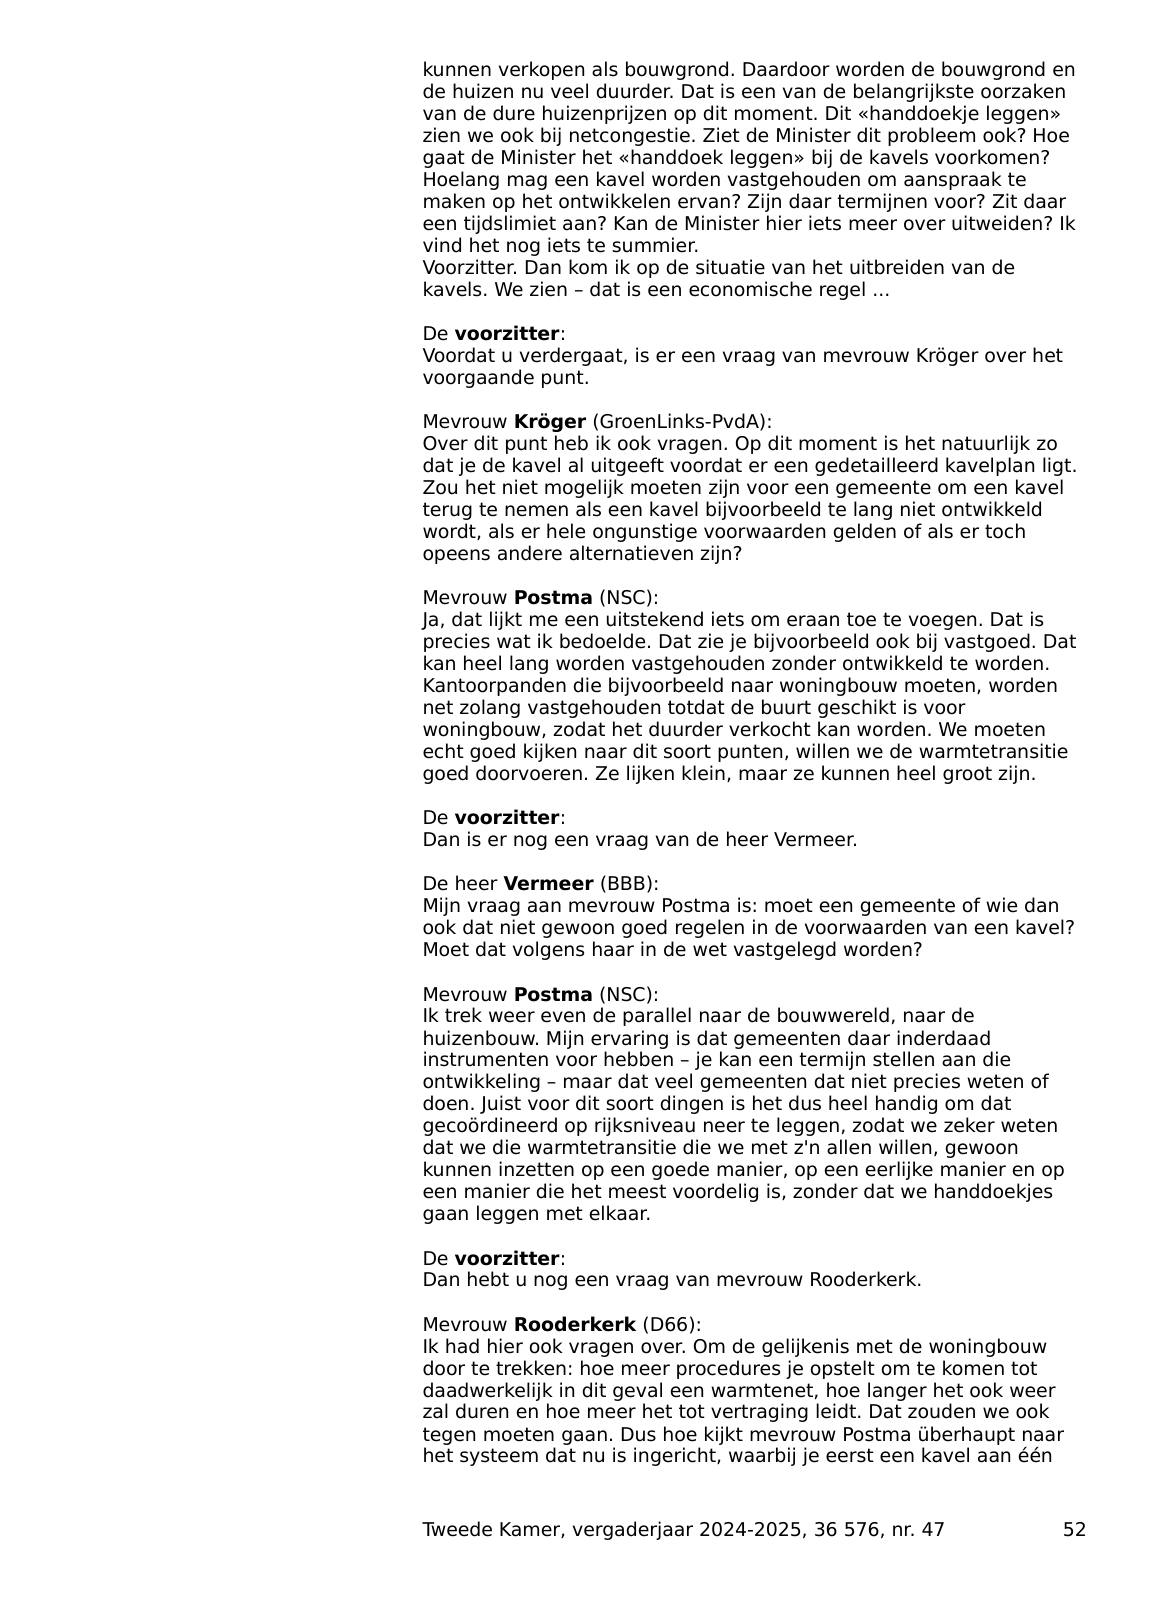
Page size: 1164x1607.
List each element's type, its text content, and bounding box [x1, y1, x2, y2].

text De voorzitter: [422, 323, 1087, 345]
text Ja, dat lijkt me een uitstekend iets om eraan toe te voegen. Dat is precies wat ik bedoelde. Dat zie je bijvoorbeeld ook bij vastgoed. Dat kan heel lang worden vastgehouden zonder ontwikkeld te worden. Kantoorpanden die bijvoorbeeld naar woningbouw moeten, worden net zolang vastgehouden totdat de buurt geschikt is voor woningbouw, zodat het duurder verkocht kan worden. We moeten echt goed kijken naar dit soort punten, willen we de warmtetransitie goed doorvoeren. Ze lijken klein, maar ze kunnen heel groot zijn. [422, 609, 1087, 785]
text Mevrouw Rooderkerk (D66): [422, 1313, 1087, 1336]
text kunnen verkopen als bouwgrond. Daardoor worden de bouwgrond en de huizen nu veel duurder. Dat is een van de belangrijkste oorzaken van de dure huizenprijzen op dit moment. Dit «handdoekje leggen» zien we ook bij netcongestie. Ziet de Minister dit probleem ook? Hoe gaat de Minister het «handdoek leggen» bij de kavels voorkomen? Hoelang mag een kavel worden vastgehouden om aanspraak te maken op het ontwikkelen ervan? Zijn daar termijnen voor? Zit daar een tijdslimiet aan? Kan de Minister hier iets meer over uitweiden? Ik vind het nog iets te summier. [422, 59, 1087, 257]
text Mijn vraag aan mevrouw Postma is: moet een gemeente of wie dan ook dat niet gewoon goed regelen in de voorwaarden van een kavel? Moet dat volgens haar in de wet vastgelegd worden? [422, 895, 1087, 961]
text Ik had hier ook vragen over. Om de gelijkenis met de woningbouw door te trekken: hoe meer procedures je opstelt om te komen tot daadwerkelijk in dit geval een warmtenet, hoe langer het ook weer zal duren en hoe meer het tot vertraging leidt. Dat zouden we ook tegen moeten gaan. Dus hoe kijkt mevrouw Postma überhaupt naar het systeem dat nu is ingericht, waarbij je eerst een kavel aan één [422, 1336, 1087, 1467]
text Dan is er nog een vraag van de heer Vermeer. [422, 829, 1087, 851]
text Ik trek weer even de parallel naar de bouwwereld, naar de huizenbouw. Mijn ervaring is dat gemeenten daar inderdaad instrumenten voor hebben – je kan een termijn stellen aan die ontwikkeling – maar dat veel gemeenten dat niet precies weten of doen. Juist voor dit soort dingen is het dus heel handig om dat gecoördineerd op rijksniveau neer te leggen, zodat we zeker weten dat we die warmtetransitie die we met z'n allen willen, gewoon kunnen inzetten op een goede manier, op een eerlijke manier en op een manier die het meest voordelig is, zonder dat we handdoekjes gaan leggen met elkaar. [422, 1005, 1087, 1225]
text Mevrouw Postma (NSC): [422, 983, 1087, 1005]
text Voorzitter. Dan kom ik op de situatie van het uitbreiden van de kavels. We zien – dat is een economische regel ... [422, 257, 1087, 301]
text De heer Vermeer (BBB): [422, 873, 1087, 895]
text De voorzitter: [422, 807, 1087, 829]
text De voorzitter: [422, 1247, 1087, 1269]
text Mevrouw Postma (NSC): [422, 587, 1087, 609]
text Over dit punt heb ik ook vragen. Op dit moment is het natuurlijk zo dat je de kavel al uitgeeft voordat er een gedetailleerd kavelplan ligt. Zou het niet mogelijk moeten zijn voor een gemeente om een kavel terug te nemen als een kavel bijvoorbeeld te lang niet ontwikkeld wordt, als er hele ongunstige voorwaarden gelden of als er toch opeens andere alternatieven zijn? [422, 433, 1087, 565]
text Mevrouw Kröger (GroenLinks-PvdA): [422, 411, 1087, 433]
text Dan hebt u nog een vraag van mevrouw Rooderkerk. [422, 1269, 1087, 1291]
text Voordat u verdergaat, is er een vraag van mevrouw Kröger over het voorgaande punt. [422, 345, 1087, 389]
